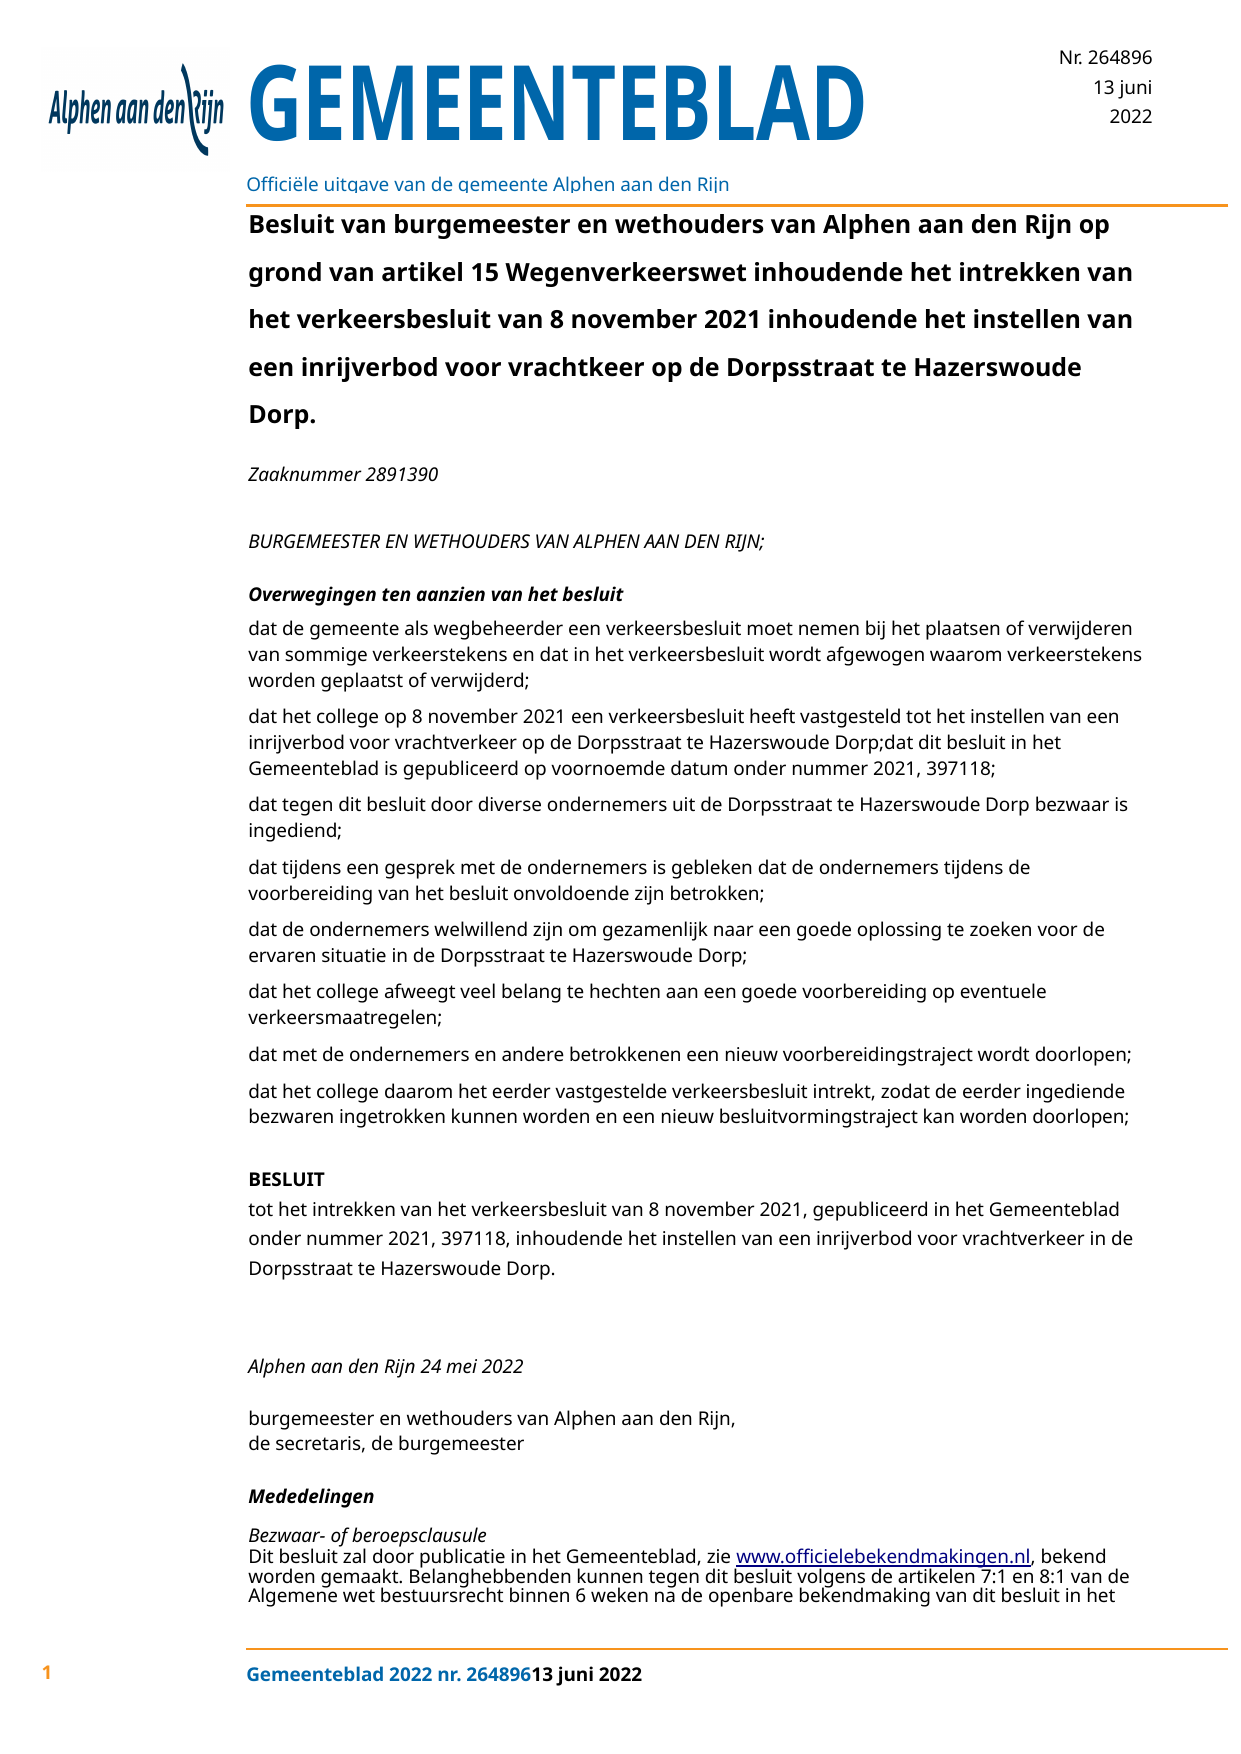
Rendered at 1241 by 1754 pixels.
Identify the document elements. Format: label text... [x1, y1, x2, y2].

text dat het college afweegt veel belang te hechten aan een goede voorbereiding op eventuele verkeersmaatregelen; [248, 979, 1152, 1030]
text Besluit van burgemeester en wethouders van Alphen aan den Rijn op grond van artikel 15 Wegenverkeerswet inhoudende het intrekken van het verkeersbesluit van 8 november 2021 inhoudende het instellen van een inrijverbod voor vrachtkeer op de Dorpsstraat te Hazerswoude Dorp. [248, 207, 1152, 431]
text dat het college op 8 november 2021 een verkeersbesluit heeft vastgesteld tot het instellen van een inrijverbod voor vrachtverkeer op de Dorpsstraat te Hazerswoude Dorp;dat dit besluit in het Gemeenteblad is gepubliceerd op voornoemde datum onder nummer 2021, 397118; [248, 703, 1152, 781]
text BURGEMEESTER EN WETHOUDERS VAN ALPHEN AAN DEN RIJN; [248, 528, 1152, 554]
text Zaaknummer 2891390 [248, 461, 1152, 486]
text dat het college daarom het eerder vastgestelde verkeersbesluit intrekt, zodat de eerder ingediende bezwaren ingetrokken kunnen worden en een nieuw besluitvormingstraject kan worden doorlopen; [248, 1078, 1152, 1129]
text Mededelingen [248, 1483, 1152, 1509]
text dat tegen dit besluit door diverse ondernemers uit de Dorpsstraat te Hazerswoude Dorp bezwaar is ingediend; [248, 792, 1152, 843]
text BESLUIT [248, 1166, 1152, 1192]
text dat tijdens een gesprek met de ondernemers is gebleken dat de ondernemers tijdens de voorbereiding van het besluit onvoldoende zijn betrokken; [248, 854, 1152, 905]
picture [41, 47, 231, 172]
text dat met de ondernemers en andere betrokkenen een nieuw voorbereidingstraject wordt doorlopen; [248, 1041, 1152, 1067]
text de secretaris, de burgemeester [248, 1430, 1152, 1456]
text tot het intrekken van het verkeersbesluit van 8 november 2021, gepubliceerd in het Gemeenteblad onder nummer 2021, 397118, inhoudende het instellen van een inrijverbod voor vrachtverkeer in de Dorpsstraat te Hazerswoude Dorp. [248, 1196, 1152, 1281]
text Alphen aan den Rijn 24 mei 2022 [248, 1353, 1152, 1379]
text Overwegingen ten aanzien van het besluit [248, 581, 1152, 607]
text dat de gemeente als wegbeheerder een verkeersbesluit moet nemen bij het plaatsen of verwijderen van sommige verkeerstekens en dat in het verkeersbesluit wordt afgewogen waarom verkeerstekens worden geplaatst of verwijderd; [248, 615, 1152, 692]
text Bezwaar- of beroepsclausule [248, 1523, 1152, 1548]
text burgemeester en wethouders van Alphen aan den Rijn, [248, 1405, 1152, 1430]
text Dit besluit zal door publicatie in het Gemeenteblad, zie www.officielebekendmakingen.nl, bekend worden gemaakt. Belanghebbenden kunnen tegen dit besluit volgens de artikelen 7:1 en 8:1 van de Algemene wet bestuursrecht binnen 6 weken na de openbare bekendmaking van dit besluit in het [248, 1548, 1152, 1606]
text dat de ondernemers welwillend zijn om gezamenlijk naar een goede oplossing te zoeken voor de ervaren situatie in de Dorpsstraat te Hazerswoude Dorp; [248, 916, 1152, 968]
